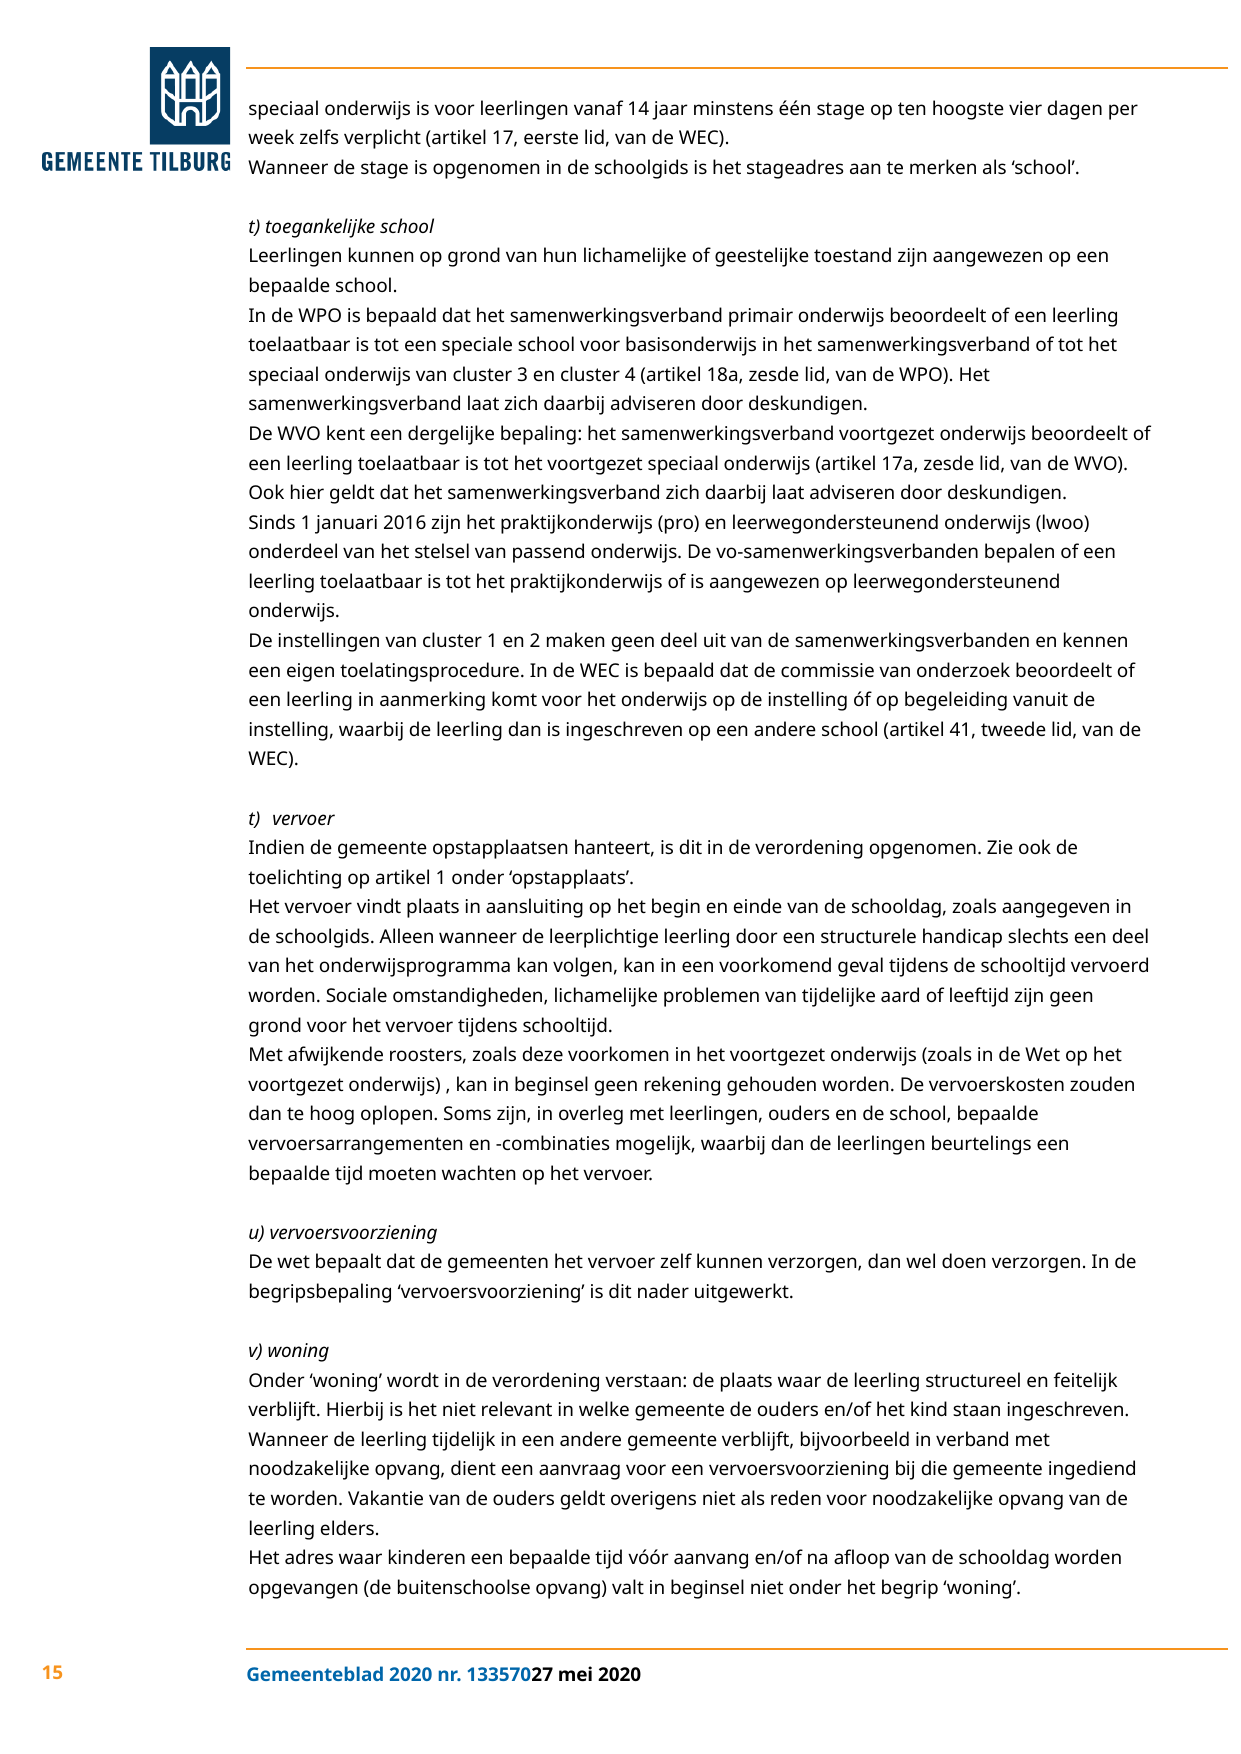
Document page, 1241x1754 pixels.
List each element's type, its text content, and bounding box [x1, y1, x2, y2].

text Indien de gemeente opstapplaatsen hanteert, is dit in de verordening opgenomen. Zie ook de toelichting op artikel 1 onder ‘opstapplaats’. [248, 834, 1152, 890]
text De wet bepaalt dat de gemeenten het vervoer zelf kunnen verzorgen, dan wel doen verzorgen. In de begripsbepaling ‘vervoersvoorziening’ is dit nader uitgewerkt. [248, 1248, 1152, 1304]
text Het adres waar kinderen een bepaalde tijd vóór aanvang en/of na afloop van de schooldag worden opgevangen (de buitenschoolse opvang) valt in beginsel niet onder het begrip ‘woning’. [248, 1544, 1152, 1600]
text Met afwijkende roosters, zoals deze voorkomen in het voortgezet onderwijs (zoals in de Wet op het voortgezet onderwijs) , kan in beginsel geen rekening gehouden worden. De vervoerskosten zouden dan te hoog oplopen. Soms zijn, in overleg met leerlingen, ouders en de school, bepaalde vervoersarrangementen en -combinaties mogelijk, waarbij dan de leerlingen beurtelings een bepaalde tijd moeten wachten op het vervoer. [248, 1041, 1152, 1186]
text Wanneer de leerling tijdelijk in een andere gemeente verblijft, bijvoorbeeld in verband met noodzakelijke opvang, dient een aanvraag voor een vervoersvoorziening bij die gemeente ingediend te worden. Vakantie van de ouders geldt overigens niet als reden voor noodzakelijke opvang van de leerling elders. [248, 1426, 1152, 1541]
text speciaal onderwijs is voor leerlingen vanaf 14 jaar minstens één stage op ten hoogste vier dagen per week zelfs verplicht (artikel 17, eerste lid, van de WEC). [248, 95, 1152, 150]
text Het vervoer vindt plaats in aansluiting op het begin en einde van de schooldag, zoals aangegeven in de schoolgids. Alleen wanneer de leerplichtige leerling door een structurele handicap slechts een deel van het onderwijsprogramma kan volgen, kan in een voorkomend geval tijdens de schooltijd vervoerd worden. Sociale omstandigheden, lichamelijke problemen van tijdelijke aard of leeftijd zijn geen grond voor het vervoer tijdens schooltijd. [248, 893, 1152, 1038]
text Wanneer de stage is opgenomen in de schoolgids is het stageadres aan te merken als ‘school’. [248, 154, 1152, 180]
picture [41, 47, 231, 172]
text v) woning [248, 1337, 1152, 1363]
text Leerlingen kunnen op grond van hun lichamelijke of geestelijke toestand zijn aangewezen op een bepaalde school. [248, 243, 1152, 298]
text Onder ‘woning’ wordt in de verordening verstaan: de plaats waar de leerling structureel en feitelijk verblijft. Hierbij is het niet relevant in welke gemeente de ouders en/of het kind staan ingeschreven. [248, 1367, 1152, 1422]
text u) vervoersvoorziening [248, 1219, 1152, 1245]
text t) vervoer [248, 805, 1152, 831]
text t) toegankelijke school [248, 213, 1152, 239]
text Sinds 1 januari 2016 zijn het praktijkonderwijs (pro) en leerwegondersteunend onderwijs (lwoo) onderdeel van het stelsel van passend onderwijs. De vo-samenwerkingsverbanden bepalen of een leerling toelaatbaar is tot het praktijkonderwijs of is aangewezen op leerwegondersteunend onderwijs. [248, 509, 1152, 623]
text De instellingen van cluster 1 en 2 maken geen deel uit van de samenwerkingsverbanden en kennen een eigen toelatingsprocedure. In de WEC is bepaald dat de commissie van onderzoek beoordeelt of een leerling in aanmerking komt voor het onderwijs op de instelling óf op begeleiding vanuit de instelling, waarbij de leerling dan is ingeschreven op een andere school (artikel 41, tweede lid, van de WEC). [248, 627, 1152, 771]
text In de WPO is bepaald dat het samenwerkingsverband primair onderwijs beoordeelt of een leerling toelaatbaar is tot een speciale school voor basisonderwijs in het samenwerkingsverband of tot het speciaal onderwijs van cluster 3 en cluster 4 (artikel 18a, zesde lid, van de WPO). Het samenwerkingsverband laat zich daarbij adviseren door deskundigen. [248, 302, 1152, 416]
text De WVO kent een dergelijke bepaling: het samenwerkingsverband voortgezet onderwijs beoordeelt of een leerling toelaatbaar is tot het voortgezet speciaal onderwijs (artikel 17a, zesde lid, van de WVO). Ook hier geldt dat het samenwerkingsverband zich daarbij laat adviseren door deskundigen. [248, 420, 1152, 505]
